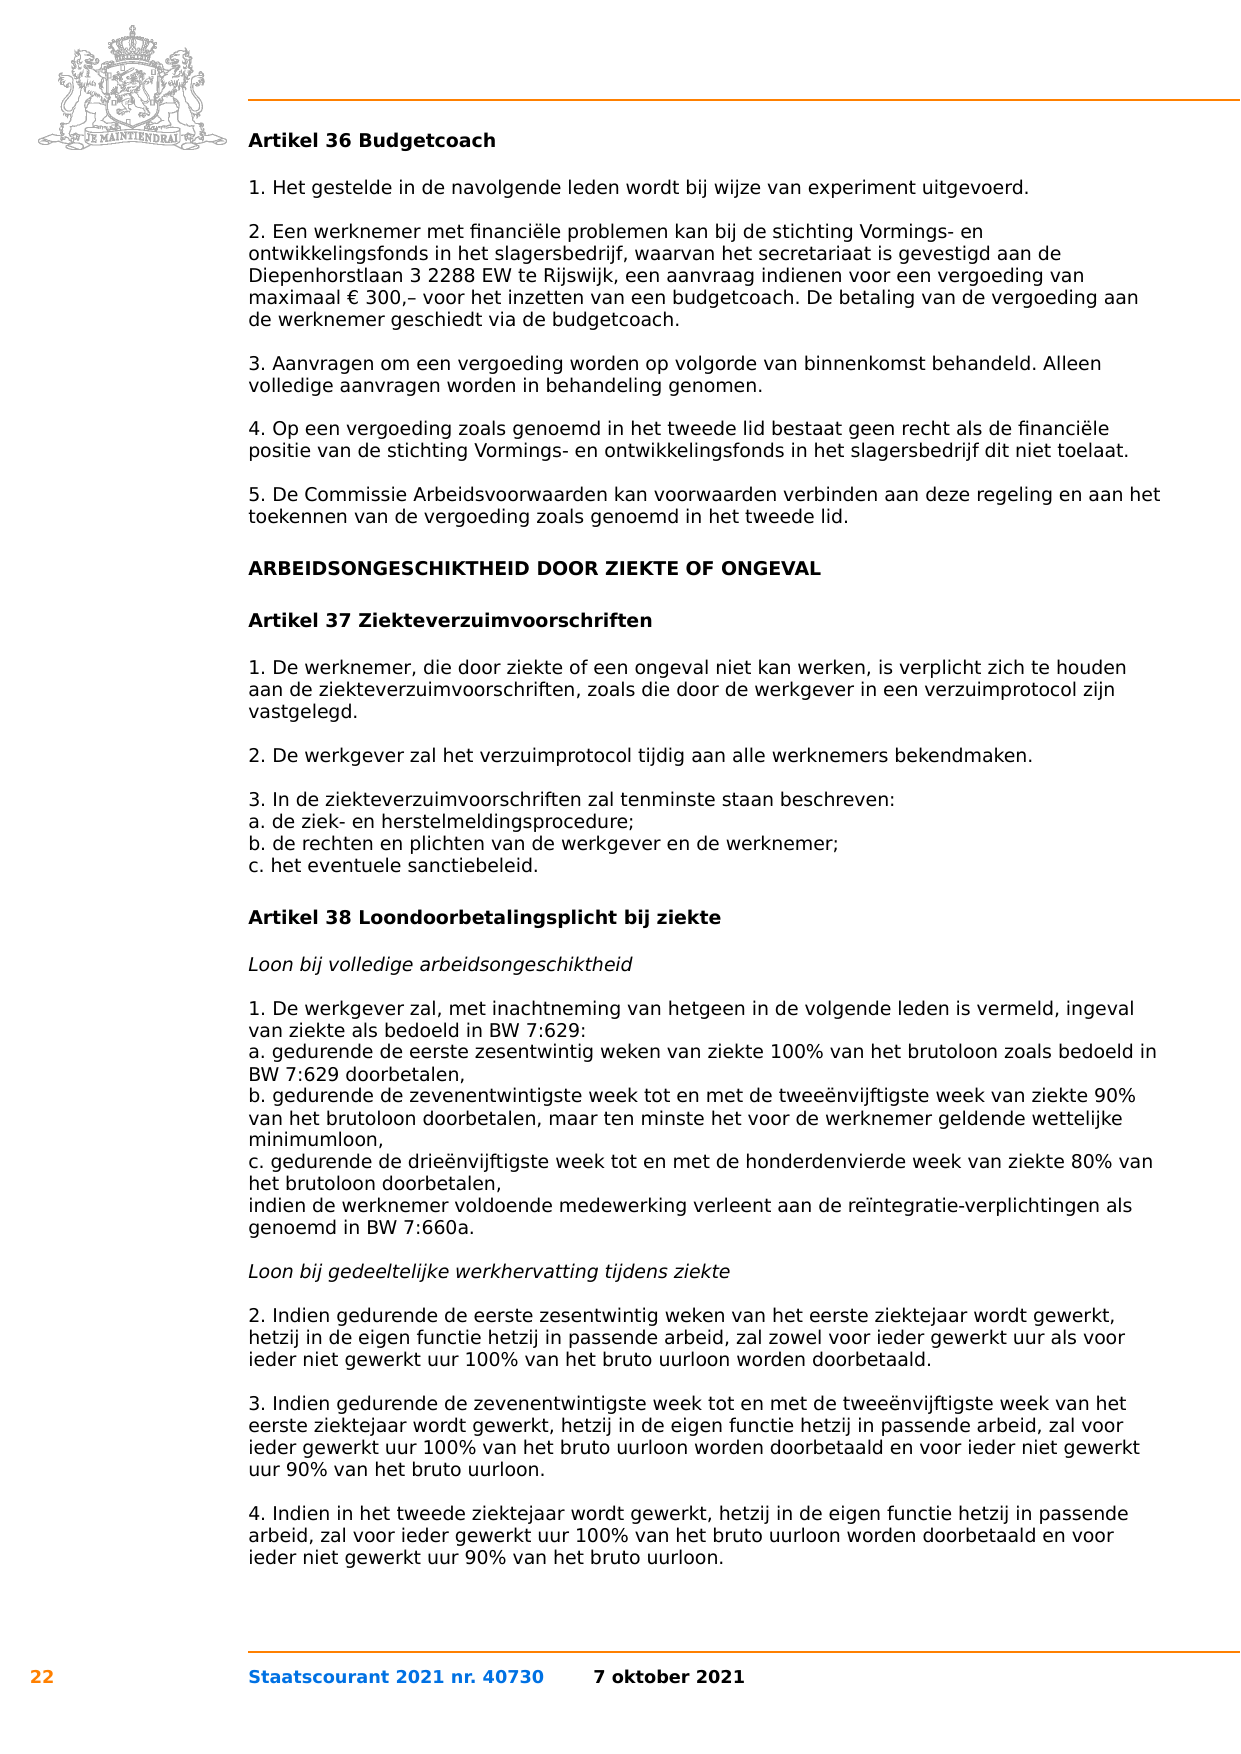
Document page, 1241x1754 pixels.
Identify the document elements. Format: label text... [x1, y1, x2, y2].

text 2. Een werknemer met financiële problemen kan bij de stichting Vormings- en ontwikkelingsfonds in het slagersbedrijf, waarvan het secretariaat is gevestigd aan de Diepenhorstlaan 3 2288 EW te Rijswijk, een aanvraag indienen voor een vergoeding van maximaal € 300,– voor het inzetten van een budgetcoach. De betaling van de vergoeding aan de werknemer geschiedt via de budgetcoach. [248, 221, 1163, 331]
subtitle Loon bij gedeeltelijke werkhervatting tijdens ziekte [248, 1261, 1163, 1283]
text 1. De werkgever zal, met inachtneming van hetgeen in de volgende leden is vermeld, ingeval van ziekte als bedoeld in BW 7:629: [248, 997, 1163, 1041]
subtitle Artikel 37 Ziekteverzuimvoorschriften [248, 610, 1163, 632]
subtitle Artikel 38 Loondoorbetalingsplicht bij ziekte [248, 907, 1163, 929]
text b. de rechten en plichten van de werkgever en de werknemer; [248, 833, 1163, 855]
text 3. In de ziekteverzuimvoorschriften zal tenminste staan beschreven: [248, 789, 1163, 811]
subtitle ARBEIDSONGESCHIKTHEID DOOR ZIEKTE OF ONGEVAL [248, 558, 1163, 580]
text 1. De werknemer, die door ziekte of een ongeval niet kan werken, is verplicht zich te houden aan de ziekteverzuimvoorschriften, zoals die door de werkgever in een verzuimprotocol zijn vastgelegd. [248, 657, 1163, 723]
text indien de werknemer voldoende medewerking verleent aan de reïntegratie-verplichtingen als genoemd in BW 7:660a. [248, 1195, 1163, 1239]
text c. gedurende de drieënvijftigste week tot en met de honderdenvierde week van ziekte 80% van het brutoloon doorbetalen, [248, 1151, 1163, 1195]
text a. gedurende de eerste zesentwintig weken van ziekte 100% van het brutoloon zoals bedoeld in BW 7:629 doorbetalen, [248, 1041, 1163, 1085]
subtitle Artikel 36 Budgetcoach [248, 130, 1163, 152]
text c. het eventuele sanctiebeleid. [248, 855, 1163, 877]
text 2. De werkgever zal het verzuimprotocol tijdig aan alle werknemers bekendmaken. [248, 745, 1163, 767]
text 3. Indien gedurende de zevenentwintigste week tot en met de tweeënvijftigste week van het eerste ziektejaar wordt gewerkt, hetzij in de eigen functie hetzij in passende arbeid, zal voor ieder gewerkt uur 100% van het bruto uurloon worden doorbetaald en voor ieder niet gewerkt uur 90% van het bruto uurloon. [248, 1393, 1163, 1481]
text 5. De Commissie Arbeidsvoorwaarden kan voorwaarden verbinden aan deze regeling en aan het toekennen van de vergoeding zoals genoemd in het tweede lid. [248, 484, 1163, 528]
text 2. Indien gedurende de eerste zesentwintig weken van het eerste ziektejaar wordt gewerkt, hetzij in de eigen functie hetzij in passende arbeid, zal zowel voor ieder gewerkt uur als voor ieder niet gewerkt uur 100% van het bruto uurloon worden doorbetaald. [248, 1305, 1163, 1371]
text a. de ziek- en herstelmeldingsprocedure; [248, 811, 1163, 833]
text b. gedurende de zevenentwintigste week tot en met de tweeënvijftigste week van ziekte 90% van het brutoloon doorbetalen, maar ten minste het voor de werknemer geldende wettelijke minimumloon, [248, 1085, 1163, 1151]
text 3. Aanvragen om een vergoeding worden op volgorde van binnenkomst behandeld. Alleen volledige aanvragen worden in behandeling genomen. [248, 352, 1163, 396]
text 4. Op een vergoeding zoals genoemd in het tweede lid bestaat geen recht als de financiële positie van de stichting Vormings- en ontwikkelingsfonds in het slagersbedrijf dit niet toelaat. [248, 418, 1163, 462]
subtitle Loon bij volledige arbeidsongeschiktheid [248, 954, 1163, 976]
text 4. Indien in het tweede ziektejaar wordt gewerkt, hetzij in de eigen functie hetzij in passende arbeid, zal voor ieder gewerkt uur 100% van het bruto uurloon worden doorbetaald en voor ieder niet gewerkt uur 90% van het bruto uurloon. [248, 1503, 1163, 1568]
text 1. Het gestelde in de navolgende leden wordt bij wijze van experiment uitgevoerd. [248, 177, 1163, 199]
picture [38, 25, 227, 150]
